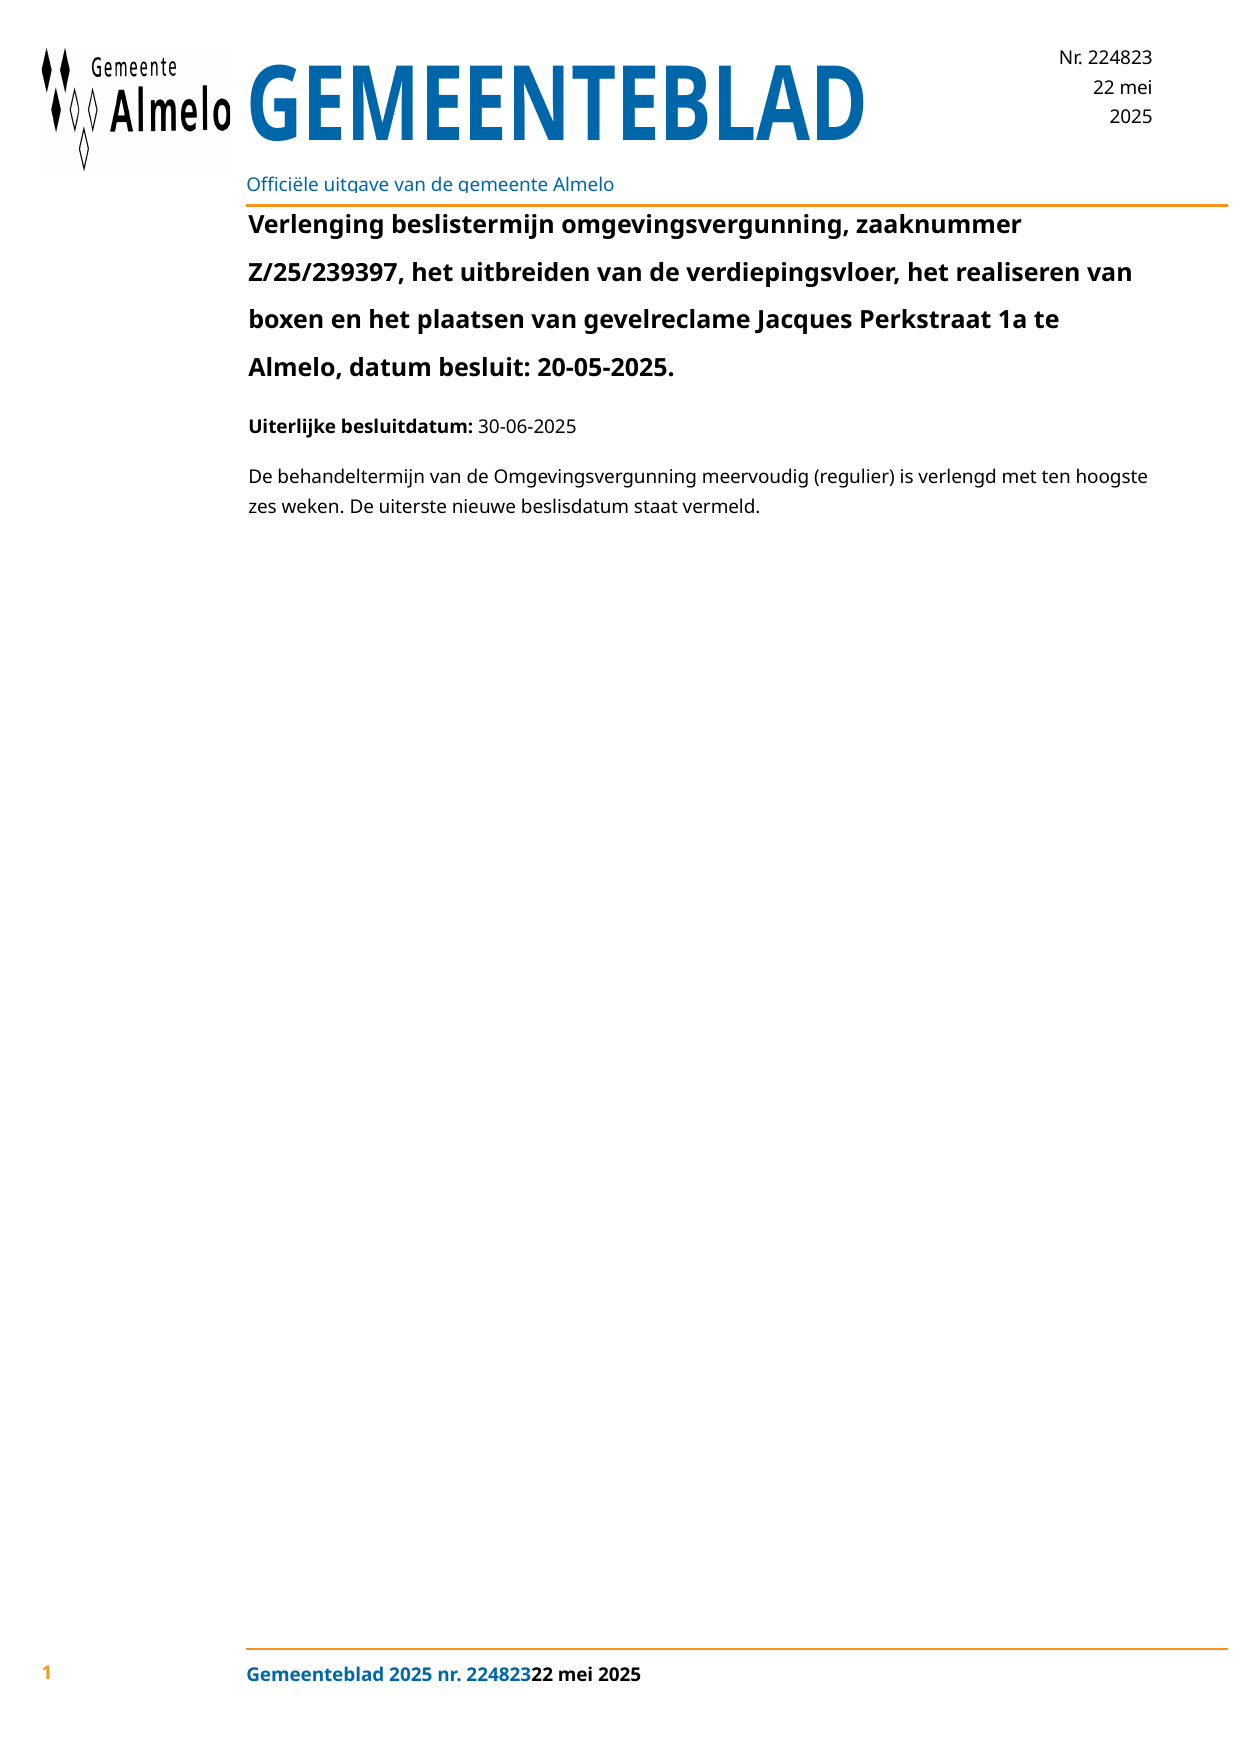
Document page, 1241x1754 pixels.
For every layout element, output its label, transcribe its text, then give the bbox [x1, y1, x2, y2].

text Uiterlijke besluitdatum: 30-06-2025 [248, 413, 1152, 439]
text De behandeltermijn van de Omgevingsvergunning meervoudig (regulier) is verlengd met ten hoogste zes weken. De uiterste nieuwe beslisdatum staat vermeld. [248, 463, 1152, 519]
picture [41, 47, 231, 172]
text Verlenging beslistermijn omgevingsvergunning, zaaknummer Z/25/239397, het uitbreiden van de verdiepingsvloer, het realiseren van boxen en het plaatsen van gevelreclame Jacques Perkstraat 1a te Almelo, datum besluit: 20-05-2025. [248, 207, 1152, 384]
